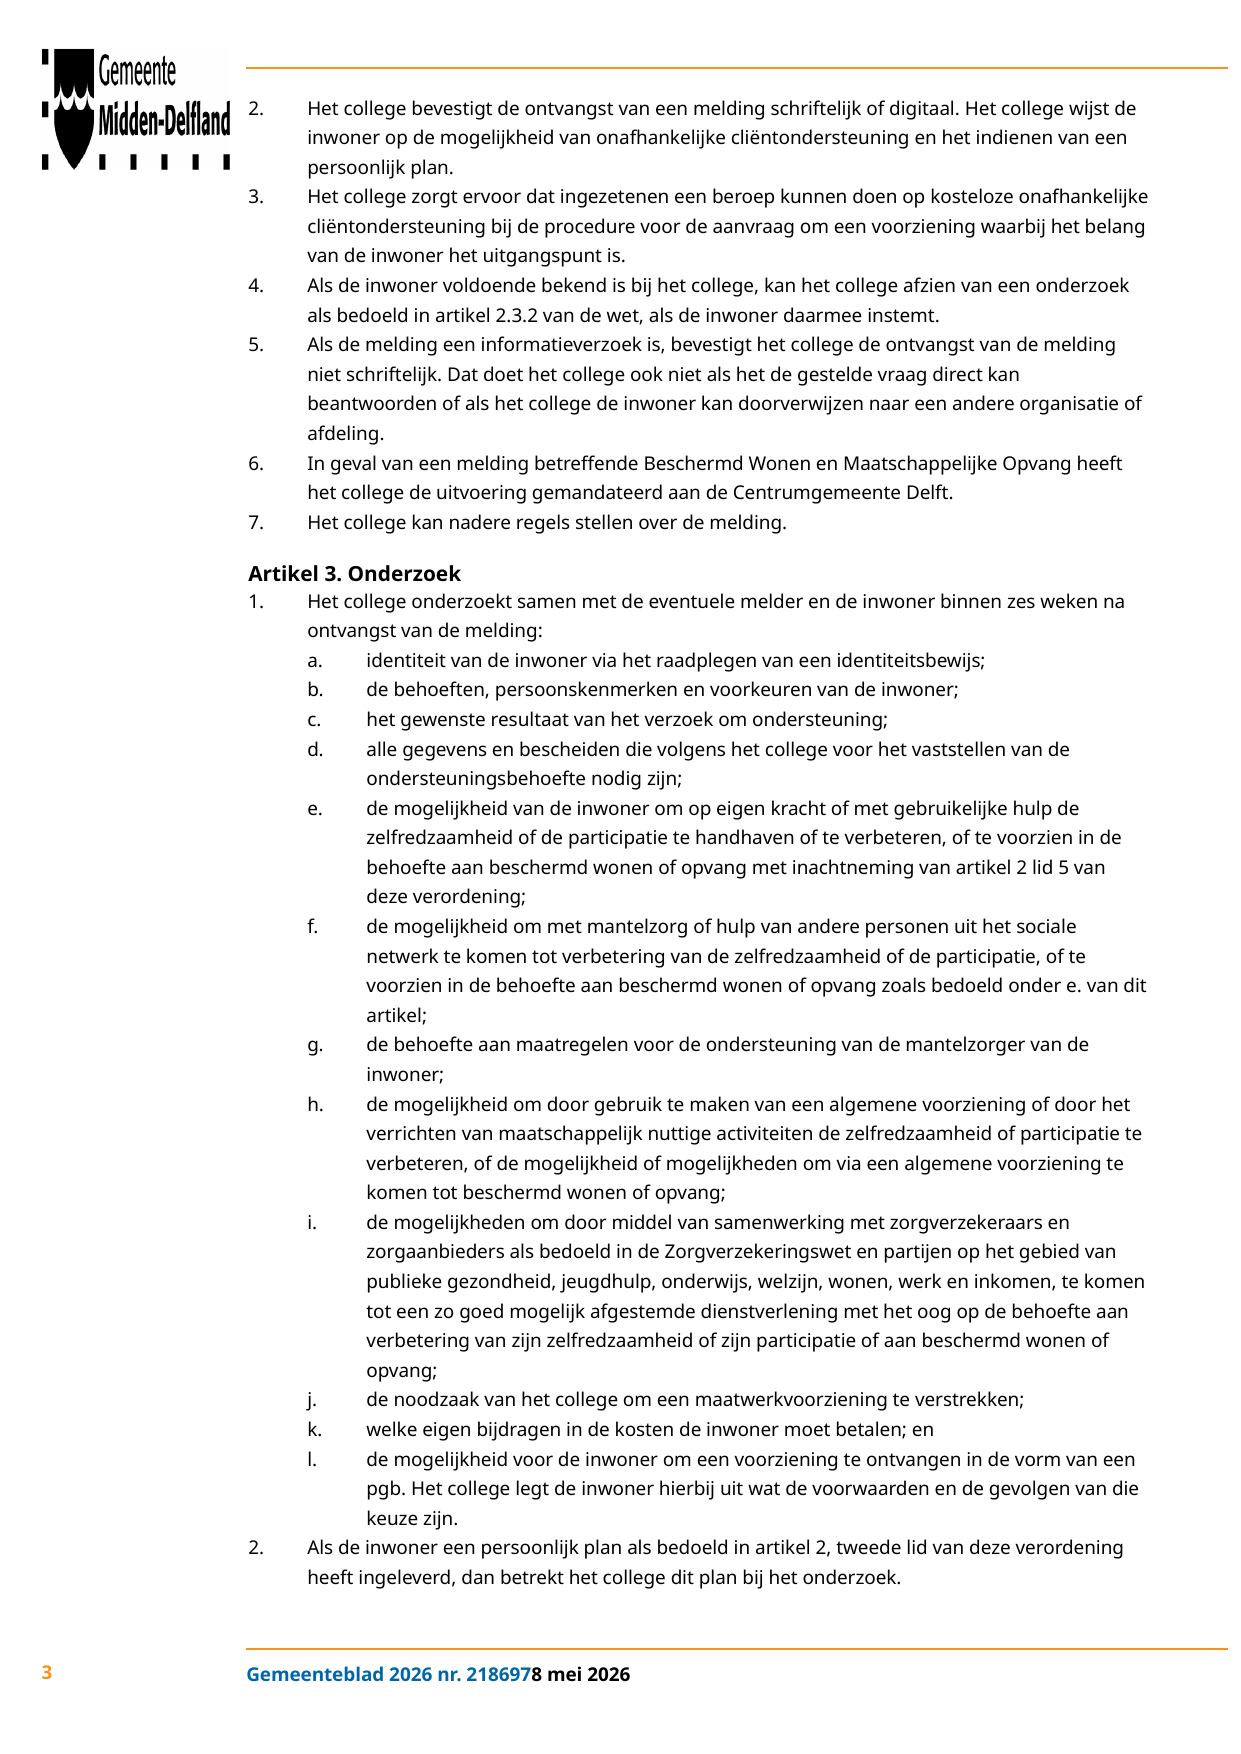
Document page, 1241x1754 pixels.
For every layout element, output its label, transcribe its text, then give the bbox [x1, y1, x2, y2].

list Als de inwoner een persoonlijk plan als bedoeld in artikel 2, tweede lid van deze verordening heeft ingeleverd, dan betrekt het college dit plan bij het onderzoek. [248, 1534, 1152, 1590]
text Artikel 3. Onderzoek [248, 559, 1152, 588]
list de behoefte aan maatregelen voor de ondersteuning van de mantelzorger van de inwoner; [307, 1032, 1152, 1087]
list de mogelijkheden om door middel van samenwerking met zorgverzekeraars en zorgaanbieders als bedoeld in de Zorgverzekeringswet en partijen op het gebied van publieke gezondheid, jeugdhulp, onderwijs, welzijn, wonen, werk en inkomen, te komen tot een zo goed mogelijk afgestemde dienstverlening met het oog op de behoefte aan verbetering van zijn zelfredzaamheid of zijn participatie of aan beschermd wonen of opvang; [307, 1209, 1152, 1383]
list de noodzaak van het college om een maatwerkvoorziening te verstrekken; [307, 1387, 1152, 1412]
list Als de melding een informatieverzoek is, bevestigt het college de ontvangst van de melding niet schriftelijk. Dat doet het college ook niet als het de gestelde vraag direct kan beantwoorden of als het college de inwoner kan doorverwijzen naar een andere organisatie of afdeling. [248, 331, 1152, 446]
list Het college kan nadere regels stellen over de melding. [248, 509, 1152, 535]
list Het college onderzoekt samen met de eventuele melder en de inwoner binnen zes weken na ontvangst van de melding: [248, 588, 1152, 643]
list Het college bevestigt de ontvangst van een melding schriftelijk of digitaal. Het college wijst de inwoner op de mogelijkheid van onafhankelijke cliëntondersteuning en het indienen van een persoonlijk plan. [248, 95, 1152, 180]
list Als de inwoner voldoende bekend is bij het college, kan het college afzien van een onderzoek als bedoeld in artikel 2.3.2 van de wet, als de inwoner daarmee instemt. [248, 272, 1152, 328]
list het gewenste resultaat van het verzoek om ondersteuning; [307, 706, 1152, 732]
list de mogelijkheid voor de inwoner om een voorziening te ontvangen in de vorm van een pgb. Het college legt de inwoner hierbij uit wat de voorwaarden en de gevolgen van die keuze zijn. [307, 1446, 1152, 1531]
list de mogelijkheid om door gebruik te maken van een algemene voorziening of door het verrichten van maatschappelijk nuttige activiteiten de zelfredzaamheid of participatie te verbeteren, of de mogelijkheid of mogelijkheden om via een algemene voorziening te komen tot beschermd wonen of opvang; [307, 1091, 1152, 1205]
list de behoeften, persoonskenmerken en voorkeuren van de inwoner; [307, 677, 1152, 702]
list In geval van een melding betreffende Beschermd Wonen en Maatschappelijke Opvang heeft het college de uitvoering gemandateerd aan de Centrumgemeente Delft. [248, 450, 1152, 505]
picture [41, 47, 231, 172]
list welke eigen bijdragen in de kosten de inwoner moet betalen; en [307, 1416, 1152, 1442]
list de mogelijkheid van de inwoner om op eigen kracht of met gebruikelijke hulp de zelfredzaamheid of de participatie te handhaven of te verbeteren, of te voorzien in de behoefte aan beschermd wonen of opvang met inachtneming van artikel 2 lid 5 van deze verordening; [307, 795, 1152, 909]
list Het college zorgt ervoor dat ingezetenen een beroep kunnen doen op kosteloze onafhankelijke cliëntondersteuning bij de procedure voor de aanvraag om een voorziening waarbij het belang van de inwoner het uitgangspunt is. [248, 183, 1152, 268]
list de mogelijkheid om met mantelzorg of hulp van andere personen uit het sociale netwerk te komen tot verbetering van de zelfredzaamheid of de participatie, of te voorzien in de behoefte aan beschermd wonen of opvang zoals bedoeld onder e. van dit artikel; [307, 913, 1152, 1028]
list identiteit van de inwoner via het raadplegen van een identiteitsbewijs; [307, 647, 1152, 673]
list alle gegevens en bescheiden die volgens het college voor het vaststellen van de ondersteuningsbehoefte nodig zijn; [307, 736, 1152, 791]
